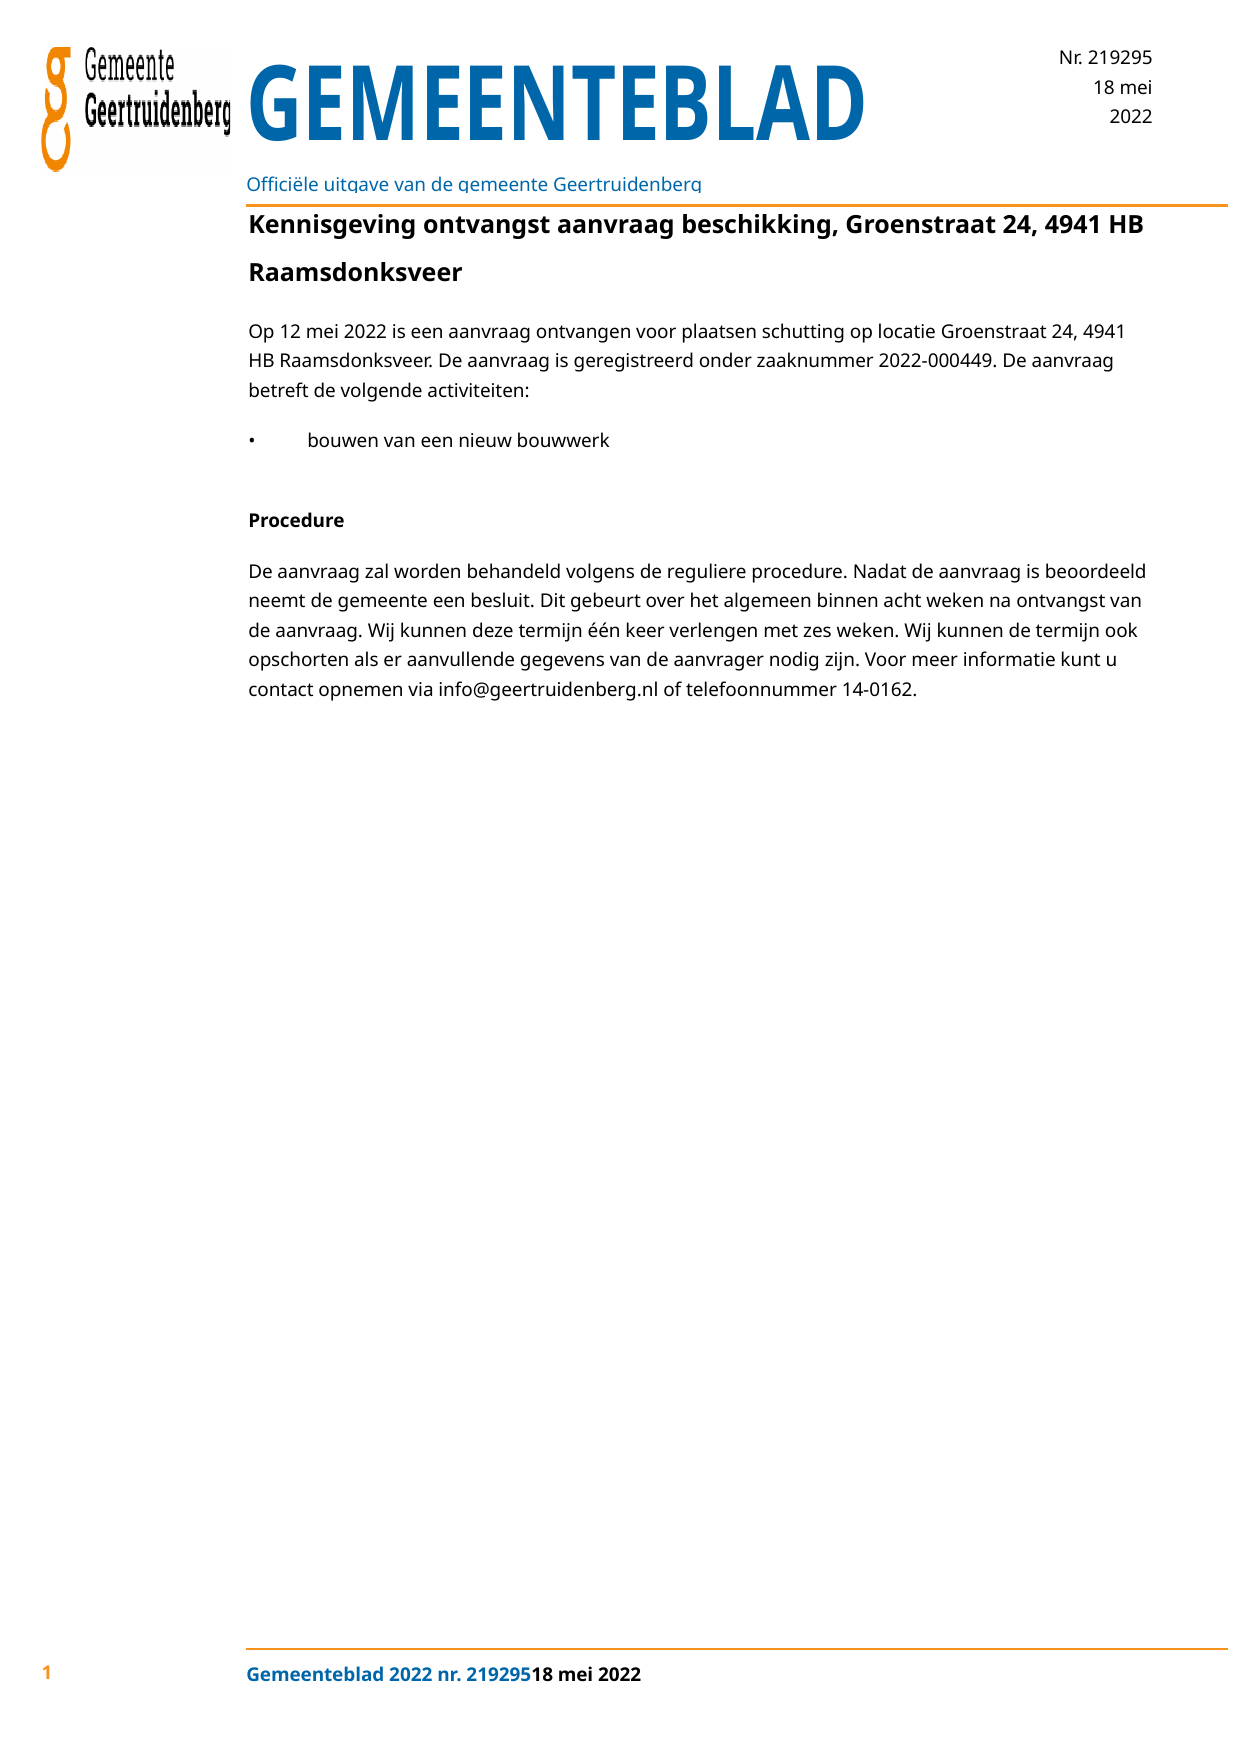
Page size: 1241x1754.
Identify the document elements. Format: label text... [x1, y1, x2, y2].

text Kennisgeving ontvangst aanvraag beschikking, Groenstraat 24, 4941 HB Raamsdonksveer [248, 207, 1152, 288]
text De aanvraag zal worden behandeld volgens de reguliere procedure. Nadat de aanvraag is beoordeeld neemt de gemeente een besluit. Dit gebeurt over het algemeen binnen acht weken na ontvangst van de aanvraag. Wij kunnen deze termijn één keer verlengen met zes weken. Wij kunnen de termijn ook opschorten als er aanvullende gegevens van de aanvrager nodig zijn. Voor meer informatie kunt u contact opnemen via info@geertruidenberg.nl of telefoonnummer 14-0162. [248, 558, 1152, 702]
text Procedure [248, 507, 1152, 533]
list bouwen van een nieuw bouwwerk [248, 427, 1152, 453]
picture [41, 47, 231, 172]
text Op 12 mei 2022 is een aanvraag ontvangen voor plaatsen schutting op locatie Groenstraat 24, 4941 HB Raamsdonksveer. De aanvraag is geregistreerd onder zaaknummer 2022-000449. De aanvraag betreft de volgende activiteiten: [248, 318, 1152, 403]
